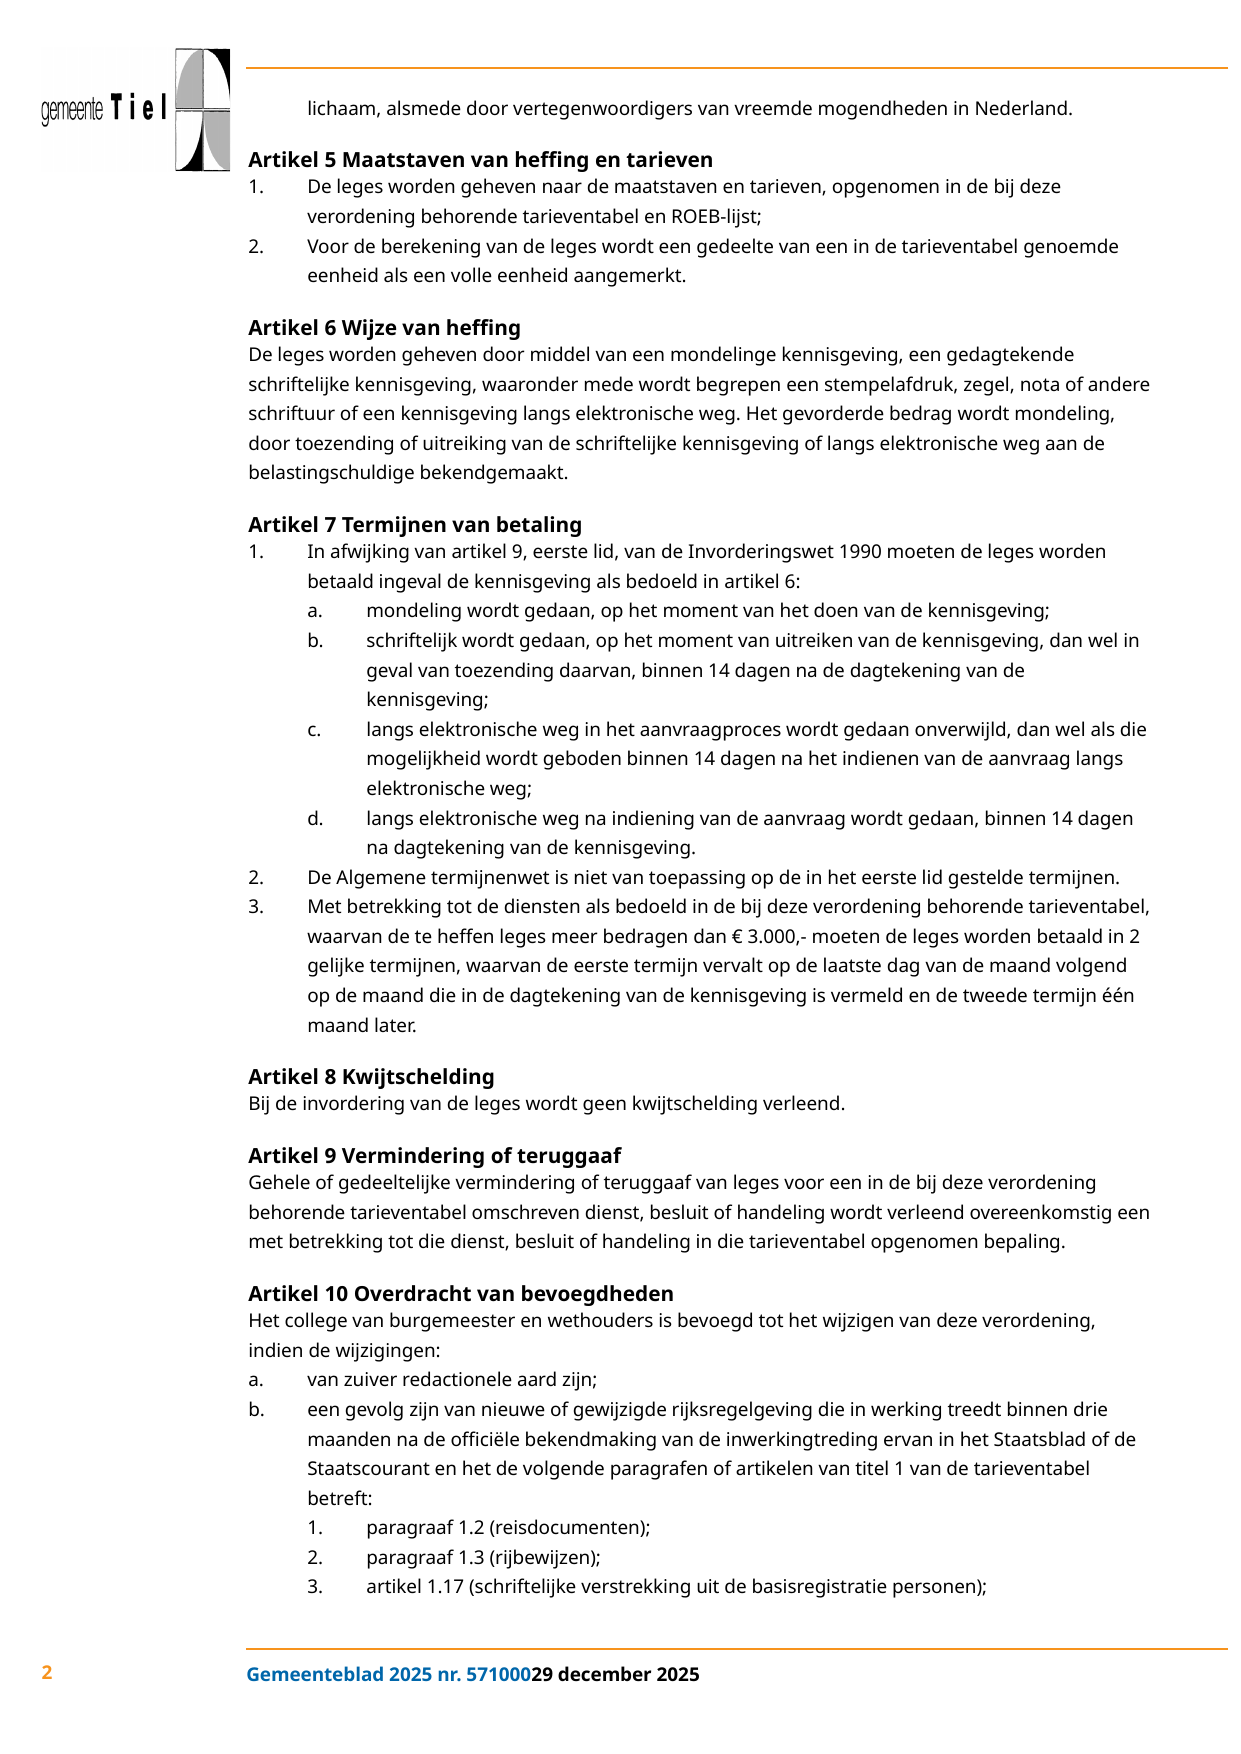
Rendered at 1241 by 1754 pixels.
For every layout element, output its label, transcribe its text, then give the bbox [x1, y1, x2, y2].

text De leges worden geheven door middel van een mondelinge kennisgeving, een gedagtekende schriftelijke kennisgeving, waaronder mede wordt begrepen een stempelafdruk, zegel, nota of andere schriftuur of een kennisgeving langs elektronische weg. Het gevorderde bedrag wordt mondeling, door toezending of uitreiking van de schriftelijke kennisgeving of langs elektronische weg aan de belastingschuldige bekendgemaakt. [248, 341, 1152, 485]
list langs elektronische weg in het aanvraagproces wordt gedaan onverwijld, dan wel als die mogelijkheid wordt geboden binnen 14 dagen na het indienen van de aanvraag langs elektronische weg; [307, 716, 1152, 801]
list een gevolg zijn van nieuwe of gewijzigde rijksregelgeving die in werking treedt binnen drie maanden na de officiële bekendmaking van de inwerkingtreding ervan in het Staatsblad of de Staatscourant en het de volgende paragrafen of artikelen van titel 1 van de tarieventabel betreft: [248, 1396, 1152, 1511]
picture [41, 47, 231, 172]
list van zuiver redactionele aard zijn; [248, 1367, 1152, 1392]
text Artikel 10 Overdracht van bevoegdheden [248, 1279, 1152, 1307]
list paragraaf 1.3 (rijbewijzen); [307, 1544, 1152, 1570]
list De leges worden geheven naar de maatstaven en tarieven, opgenomen in de bij deze verordening behorende tarieventabel en ROEB-lijst; [248, 174, 1152, 229]
list artikel 1.17 (schriftelijke verstrekking uit de basisregistratie personen); [307, 1574, 1152, 1599]
text Artikel 5 Maatstaven van heffing en tarieven [248, 145, 1152, 174]
text Gehele of gedeeltelijke vermindering of teruggaaf van leges voor een in de bij deze verordening behorende tarieventabel omschreven dienst, besluit of handeling wordt verleend overeenkomstig een met betrekking tot die dienst, besluit of handeling in die tarieventabel opgenomen bepaling. [248, 1169, 1152, 1254]
list In afwijking van artikel 9, eerste lid, van de Invorderingswet 1990 moeten de leges worden betaald ingeval de kennisgeving als bedoeld in artikel 6: [248, 538, 1152, 594]
list De Algemene termijnenwet is niet van toepassing op de in het eerste lid gestelde termijnen. [248, 864, 1152, 889]
text Artikel 7 Termijnen van betaling [248, 510, 1152, 538]
list mondeling wordt gedaan, op het moment van het doen van de kennisgeving; [307, 598, 1152, 623]
list Met betrekking tot de diensten als bedoeld in de bij deze verordening behorende tarieventabel, waarvan de te heffen leges meer bedragen dan € 3.000,- moeten de leges worden betaald in 2 gelijke termijnen, waarvan de eerste termijn vervalt op de laatste dag van de maand volgend op de maand die in de dagtekening van de kennisgeving is vermeld en de tweede termijn één maand later. [248, 893, 1152, 1037]
list Voor de berekening van de leges wordt een gedeelte van een in de tarieventabel genoemde eenheid als een volle eenheid aangemerkt. [248, 233, 1152, 288]
text Bij de invordering van de leges wordt geen kwijtschelding verleend. [248, 1091, 1152, 1116]
list lichaam, alsmede door vertegenwoordigers van vreemde mogendheden in Nederland. [248, 95, 1152, 121]
list langs elektronische weg na indiening van de aanvraag wordt gedaan, binnen 14 dagen na dagtekening van de kennisgeving. [307, 805, 1152, 860]
text Artikel 8 Kwijtschelding [248, 1062, 1152, 1091]
list schriftelijk wordt gedaan, op het moment van uitreiken van de kennisgeving, dan wel in geval van toezending daarvan, binnen 14 dagen na de dagtekening van de kennisgeving; [307, 627, 1152, 712]
list paragraaf 1.2 (reisdocumenten); [307, 1514, 1152, 1540]
text Het college van burgemeester en wethouders is bevoegd tot het wijzigen van deze verordening, indien de wijzigingen: [248, 1307, 1152, 1363]
text Artikel 6 Wijze van heffing [248, 313, 1152, 341]
text Artikel 9 Vermindering of teruggaaf [248, 1141, 1152, 1169]
